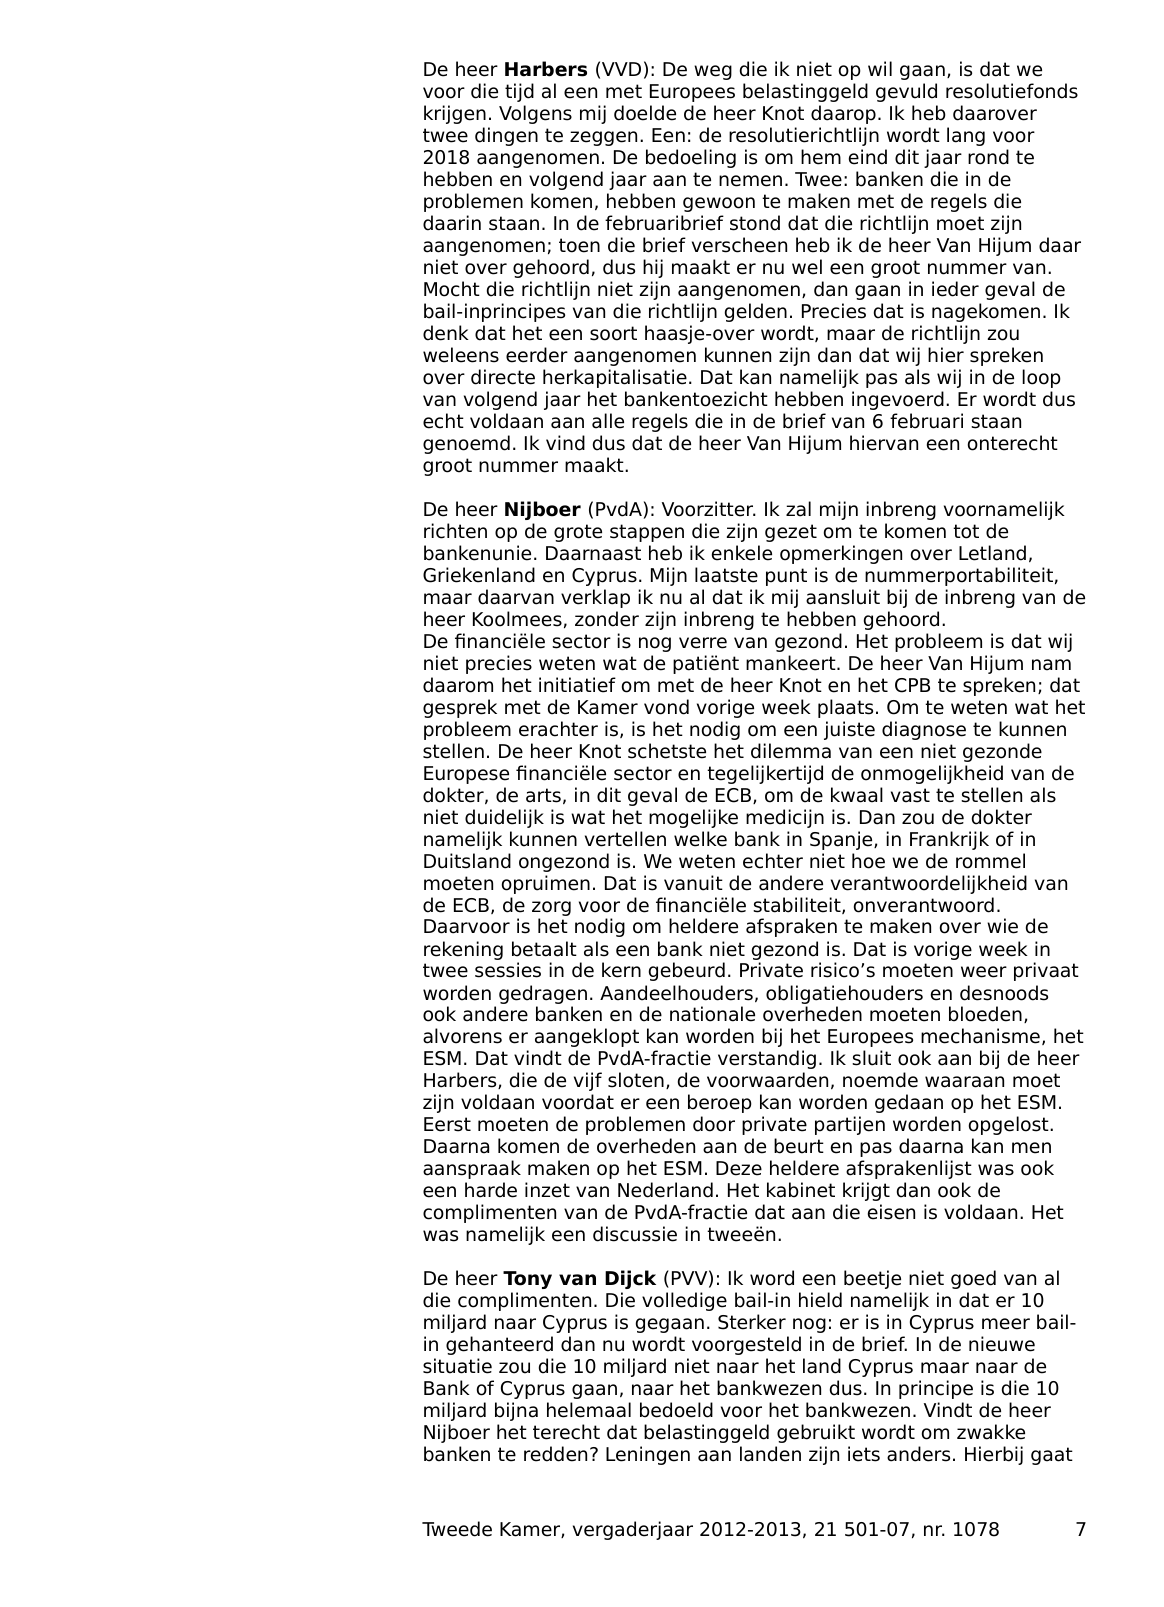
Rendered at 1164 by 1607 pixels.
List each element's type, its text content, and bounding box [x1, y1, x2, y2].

text De heer Nijboer (PvdA): Voorzitter. Ik zal mijn inbreng voornamelijk richten op de grote stappen die zijn gezet om te komen tot de bankenunie. Daarnaast heb ik enkele opmerkingen over Letland, Griekenland en Cyprus. Mijn laatste punt is de nummerportabiliteit, maar daarvan verklap ik nu al dat ik mij aansluit bij de inbreng van de heer Koolmees, zonder zijn inbreng te hebben gehoord. [422, 499, 1087, 631]
text De financiële sector is nog verre van gezond. Het probleem is dat wij niet precies weten wat de patiënt mankeert. De heer Van Hijum nam daarom het initiatief om met de heer Knot en het CPB te spreken; dat gesprek met de Kamer vond vorige week plaats. Om te weten wat het probleem erachter is, is het nodig om een juiste diagnose te kunnen stellen. De heer Knot schetste het dilemma van een niet gezonde Europese financiële sector en tegelijkertijd de onmogelijkheid van de dokter, de arts, in dit geval de ECB, om de kwaal vast te stellen als niet duidelijk is wat het mogelijke medicijn is. Dan zou de dokter namelijk kunnen vertellen welke bank in Spanje, in Frankrijk of in Duitsland ongezond is. We weten echter niet hoe we de rommel moeten opruimen. Dat is vanuit de andere verantwoordelijkheid van de ECB, de zorg voor de financiële stabiliteit, onverantwoord. Daarvoor is het nodig om heldere afspraken te maken over wie de rekening betaalt als een bank niet gezond is. Dat is vorige week in twee sessies in de kern gebeurd. Private risico’s moeten weer privaat worden gedragen. Aandeelhouders, obligatiehouders en desnoods ook andere banken en de nationale overheden moeten bloeden, alvorens er aangeklopt kan worden bij het Europees mechanisme, het ESM. Dat vindt de PvdA-fractie verstandig. Ik sluit ook aan bij de heer Harbers, die de vijf sloten, de voorwaarden, noemde waaraan moet zijn voldaan voordat er een beroep kan worden gedaan op het ESM. Eerst moeten de problemen door private partijen worden opgelost. Daarna komen de overheden aan de beurt en pas daarna kan men aanspraak maken op het ESM. Deze heldere afsprakenlijst was ook een harde inzet van Nederland. Het kabinet krijgt dan ook de complimenten van de PvdA-fractie dat aan die eisen is voldaan. Het was namelijk een discussie in tweeën. [422, 631, 1087, 1246]
text De heer Harbers (VVD): De weg die ik niet op wil gaan, is dat we voor die tijd al een met Europees belastinggeld gevuld resolutiefonds krijgen. Volgens mij doelde de heer Knot daarop. Ik heb daarover twee dingen te zeggen. Een: de resolutierichtlijn wordt lang voor 2018 aangenomen. De bedoeling is om hem eind dit jaar rond te hebben en volgend jaar aan te nemen. Twee: banken die in de problemen komen, hebben gewoon te maken met de regels die daarin staan. In de februaribrief stond dat die richtlijn moet zijn aangenomen; toen die brief verscheen heb ik de heer Van Hijum daar niet over gehoord, dus hij maakt er nu wel een groot nummer van. Mocht die richtlijn niet zijn aangenomen, dan gaan in ieder geval de bail-inprincipes van die richtlijn gelden. Precies dat is nagekomen. Ik denk dat het een soort haasje-over wordt, maar de richtlijn zou weleens eerder aangenomen kunnen zijn dan dat wij hier spreken over directe herkapitalisatie. Dat kan namelijk pas als wij in de loop van volgend jaar het bankentoezicht hebben ingevoerd. Er wordt dus echt voldaan aan alle regels die in de brief van 6 februari staan genoemd. Ik vind dus dat de heer Van Hijum hiervan een onterecht groot nummer maakt. [422, 59, 1087, 477]
text De heer Tony van Dijck (PVV): Ik word een beetje niet goed van al die complimenten. Die volledige bail-in hield namelijk in dat er 10 miljard naar Cyprus is gegaan. Sterker nog: er is in Cyprus meer bail-in gehanteerd dan nu wordt voorgesteld in de brief. In de nieuwe situatie zou die 10 miljard niet naar het land Cyprus maar naar de Bank of Cyprus gaan, naar het bankwezen dus. In principe is die 10 miljard bijna helemaal bedoeld voor het bankwezen. Vindt de heer Nijboer het terecht dat belastinggeld gebruikt wordt om zwakke banken te redden? Leningen aan landen zijn iets anders. Hierbij gaat [422, 1268, 1087, 1466]
